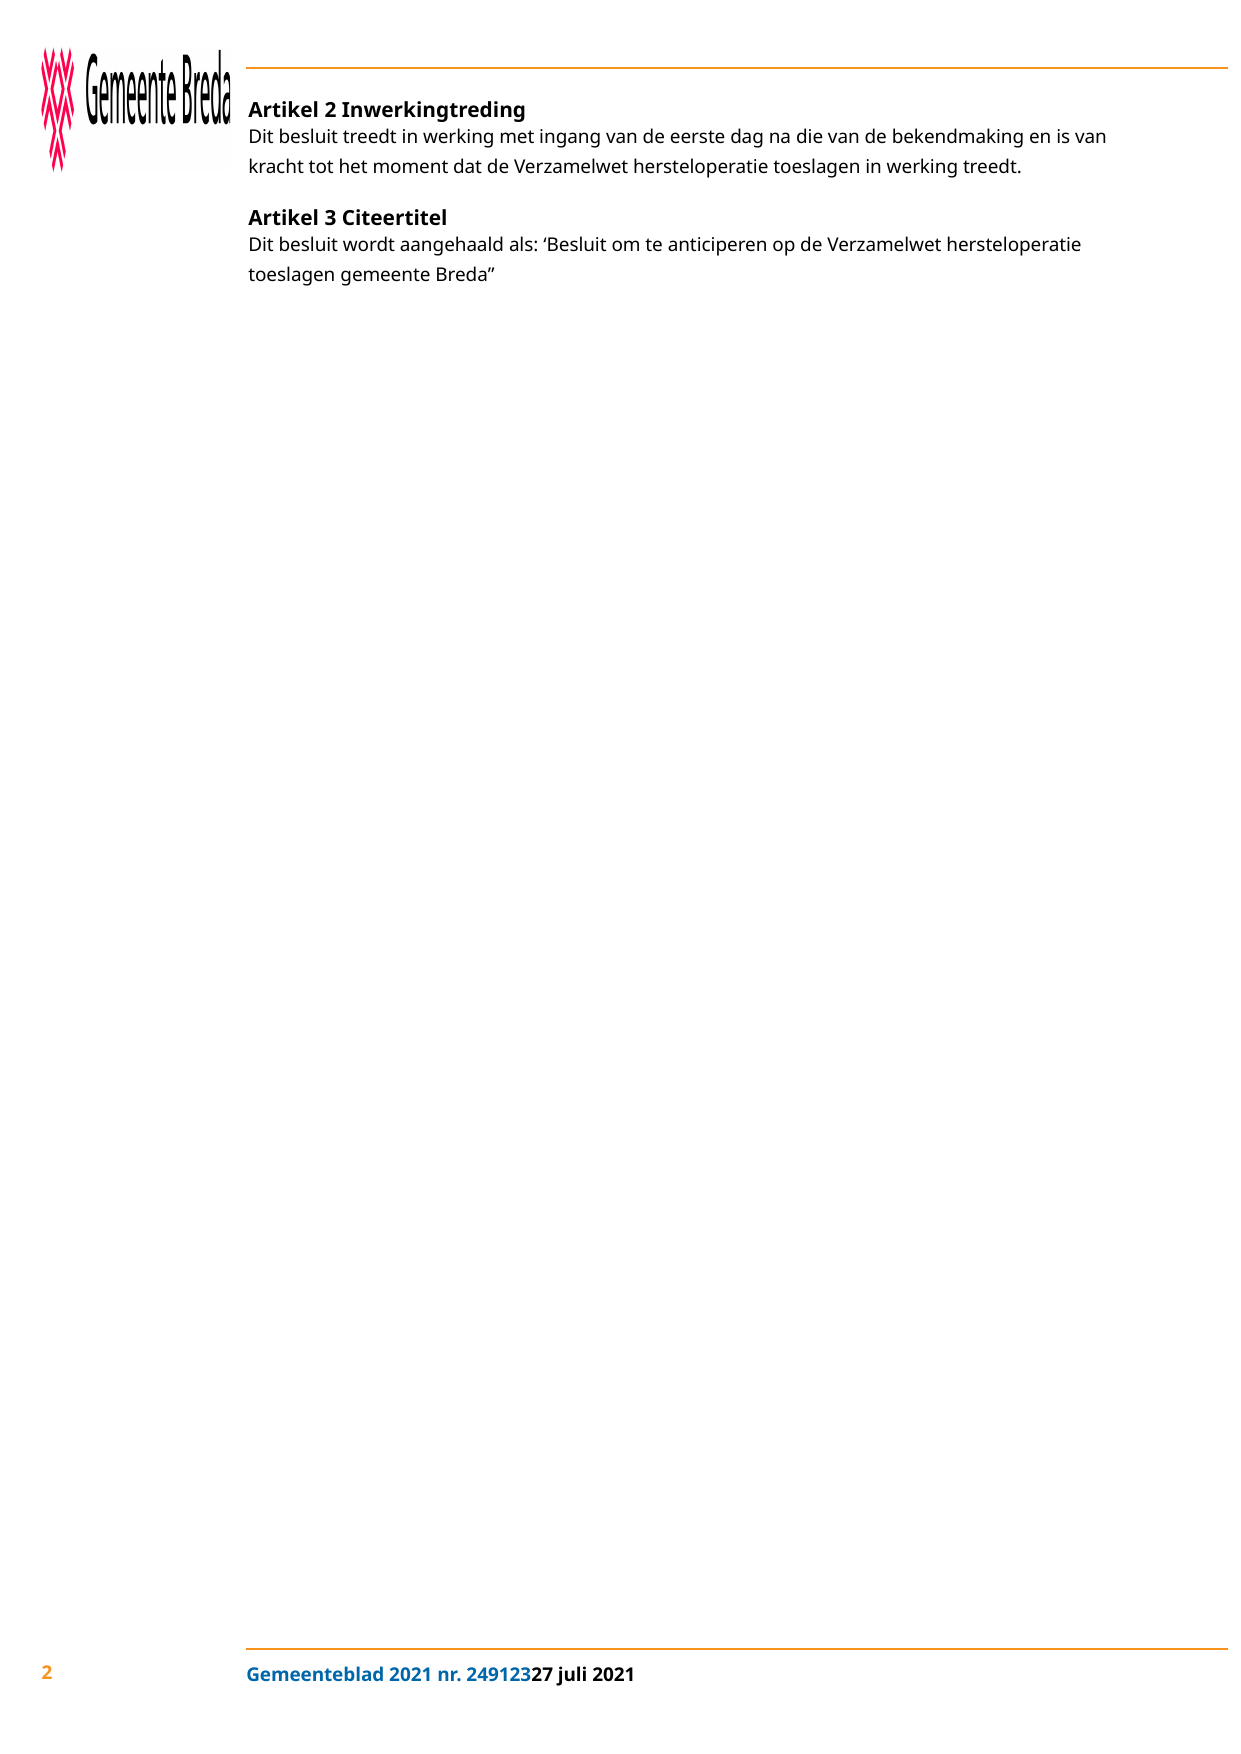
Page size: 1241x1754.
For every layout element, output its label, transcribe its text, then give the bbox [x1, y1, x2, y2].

text Artikel 3 Citeertitel [248, 203, 1152, 232]
text Artikel 2 Inwerkingtreding [248, 95, 1152, 123]
text Dit besluit treedt in werking met ingang van de eerste dag na die van de bekendmaking en is van kracht tot het moment dat de Verzamelwet hersteloperatie toeslagen in werking treedt. [248, 123, 1152, 178]
picture [41, 47, 231, 172]
text Dit besluit wordt aangehaald als: ‘Besluit om te anticiperen op de Verzamelwet hersteloperatie toeslagen gemeente Breda” [248, 232, 1152, 287]
